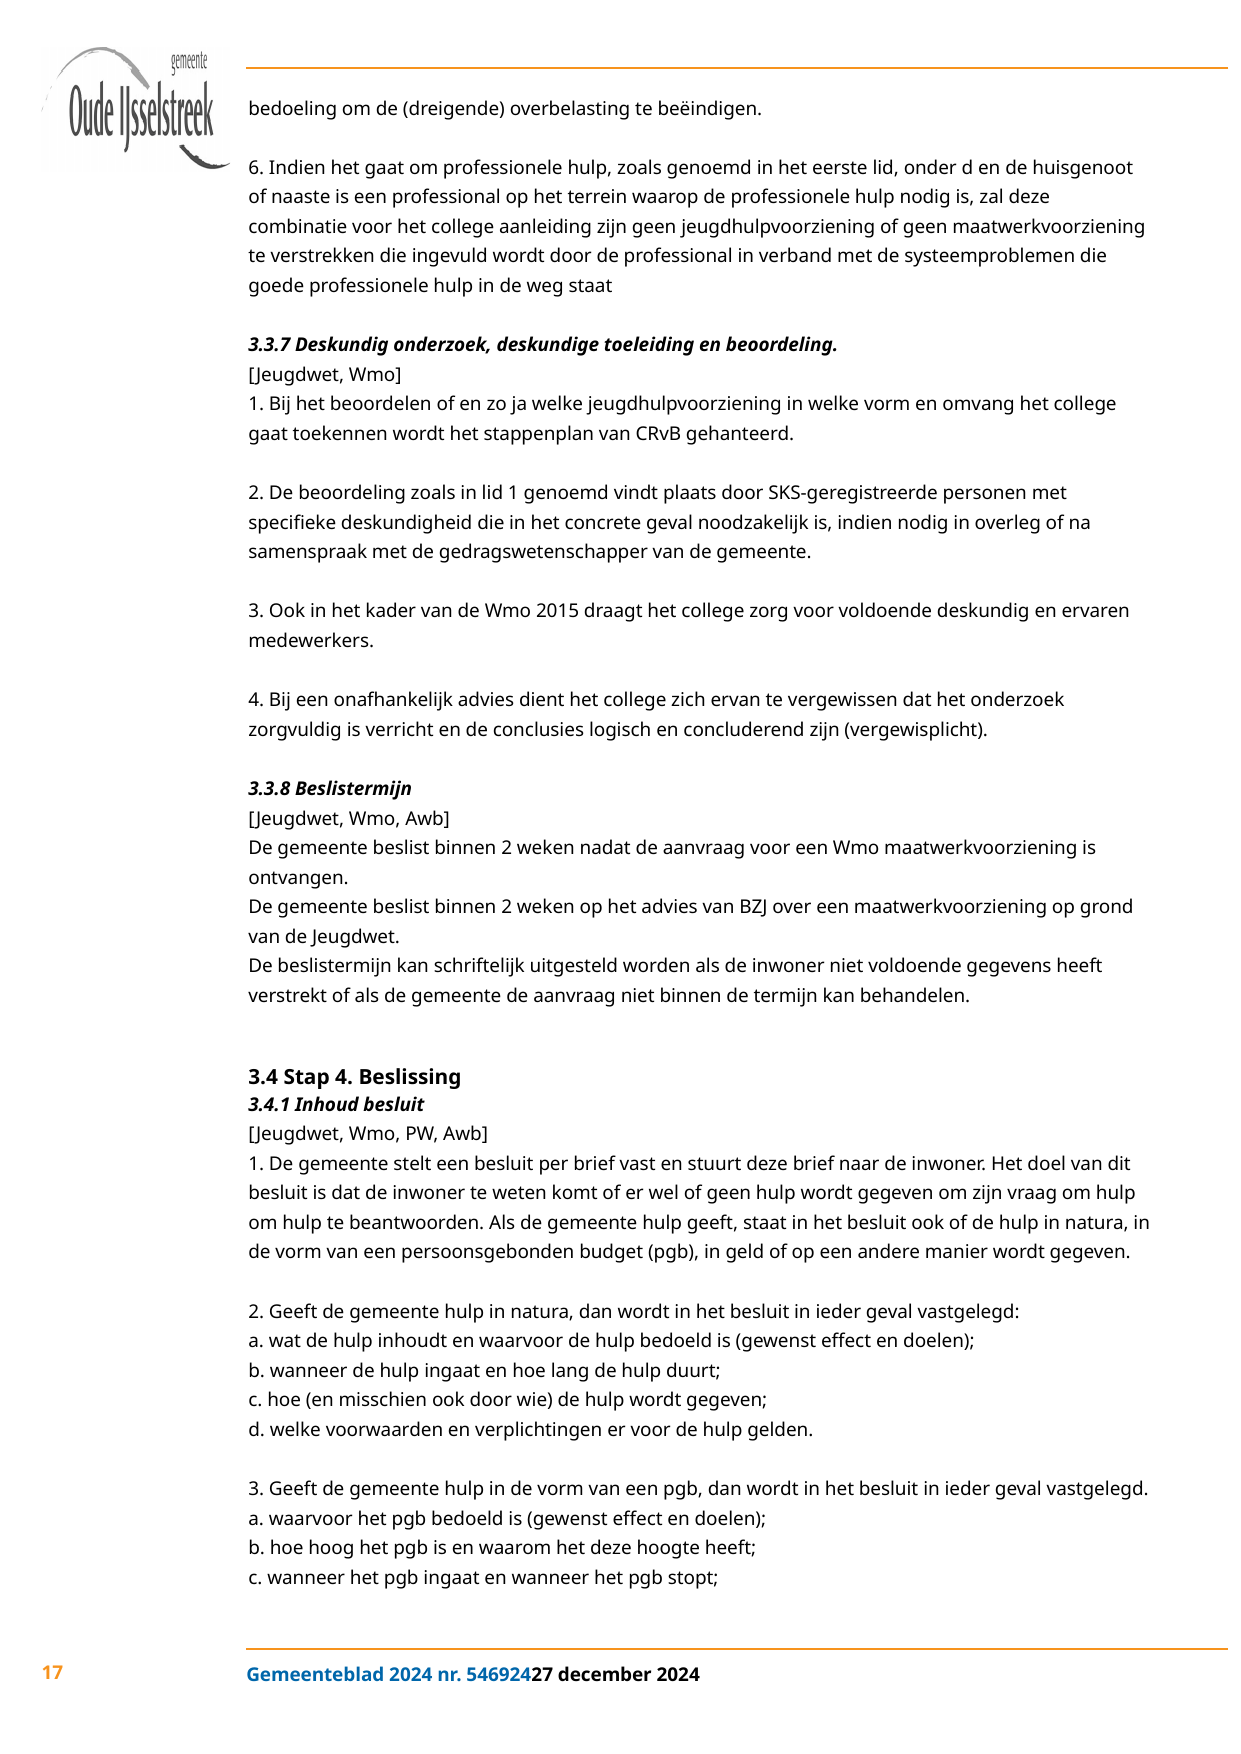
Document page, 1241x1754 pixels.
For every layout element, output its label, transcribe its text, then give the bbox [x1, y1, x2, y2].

text De beslistermijn kan schriftelijk uitgesteld worden als de inwoner niet voldoende gegevens heeft verstrekt of als de gemeente de aanvraag niet binnen de termijn kan behandelen. [248, 953, 1152, 1008]
text 3.4.1 Inhoud besluit [248, 1091, 1152, 1116]
picture [41, 47, 231, 172]
text 3.4 Stap 4. Beslissing [248, 1062, 1152, 1091]
text a. wat de hulp inhoudt en waarvoor de hulp bedoeld is (gewenst effect en doelen); [248, 1327, 1152, 1353]
text 3.3.7 Deskundig onderzoek, deskundige toeleiding en beoordeling. [248, 331, 1152, 357]
text c. wanneer het pgb ingaat en wanneer het pgb stopt; [248, 1564, 1152, 1590]
text 1. De gemeente stelt een besluit per brief vast en stuurt deze brief naar de inwoner. Het doel van dit besluit is dat de inwoner te weten komt of er wel of geen hulp wordt gegeven om zijn vraag om hulp om hulp te beantwoorden. Als de gemeente hulp geeft, staat in het besluit ook of de hulp in natura, in de vorm van een persoonsgebonden budget (pgb), in geld of op een andere manier wordt gegeven. [248, 1150, 1152, 1264]
text 3. Ook in het kader van de Wmo 2015 draagt het college zorg voor voldoende deskundig en ervaren medewerkers. [248, 598, 1152, 653]
text [Jeugdwet, Wmo] [248, 361, 1152, 387]
text 1. Bij het beoordelen of en zo ja welke jeugdhulpvoorziening in welke vorm en omvang het college gaat toekennen wordt het stappenplan van CRvB gehanteerd. [248, 391, 1152, 446]
text 3.3.8 Beslistermijn [248, 775, 1152, 801]
text 2. Geeft de gemeente hulp in natura, dan wordt in het besluit in ieder geval vastgelegd: [248, 1298, 1152, 1323]
text b. wanneer de hulp ingaat en hoe lang de hulp duurt; [248, 1357, 1152, 1383]
text 3. Geeft de gemeente hulp in de vorm van een pgb, dan wordt in het besluit in ieder geval vastgelegd. [248, 1475, 1152, 1501]
text a. waarvoor het pgb bedoeld is (gewenst effect en doelen); [248, 1505, 1152, 1531]
text De gemeente beslist binnen 2 weken op het advies van BZJ over een maatwerkvoorziening op grond van de Jeugdwet. [248, 893, 1152, 949]
text [Jeugdwet, Wmo, PW, Awb] [248, 1120, 1152, 1146]
text [Jeugdwet, Wmo, Awb] [248, 805, 1152, 831]
text d. welke voorwaarden en verplichtingen er voor de hulp gelden. [248, 1416, 1152, 1442]
text 2. De beoordeling zoals in lid 1 genoemd vindt plaats door SKS-geregistreerde personen met specifieke deskundigheid die in het concrete geval noodzakelijk is, indien nodig in overleg of na samenspraak met de gedragswetenschapper van de gemeente. [248, 479, 1152, 564]
text 4. Bij een onafhankelijk advies dient het college zich ervan te vergewissen dat het onderzoek zorgvuldig is verricht en de conclusies logisch en concluderend zijn (vergewisplicht). [248, 686, 1152, 742]
text 6. Indien het gaat om professionele hulp, zoals genoemd in het eerste lid, onder d en de huisgenoot of naaste is een professional op het terrein waarop de professionele hulp nodig is, zal deze combinatie voor het college aanleiding zijn geen jeugdhulpvoorziening of geen maatwerkvoorziening te verstrekken die ingevuld wordt door de professional in verband met de systeemproblemen die goede professionele hulp in de weg staat [248, 154, 1152, 298]
text bedoeling om de (dreigende) overbelasting te beëindigen. [248, 95, 1152, 121]
text b. hoe hoog het pgb is en waarom het deze hoogte heeft; [248, 1534, 1152, 1560]
text c. hoe (en misschien ook door wie) de hulp wordt gegeven; [248, 1387, 1152, 1412]
text De gemeente beslist binnen 2 weken nadat de aanvraag voor een Wmo maatwerkvoorziening is ontvangen. [248, 834, 1152, 890]
